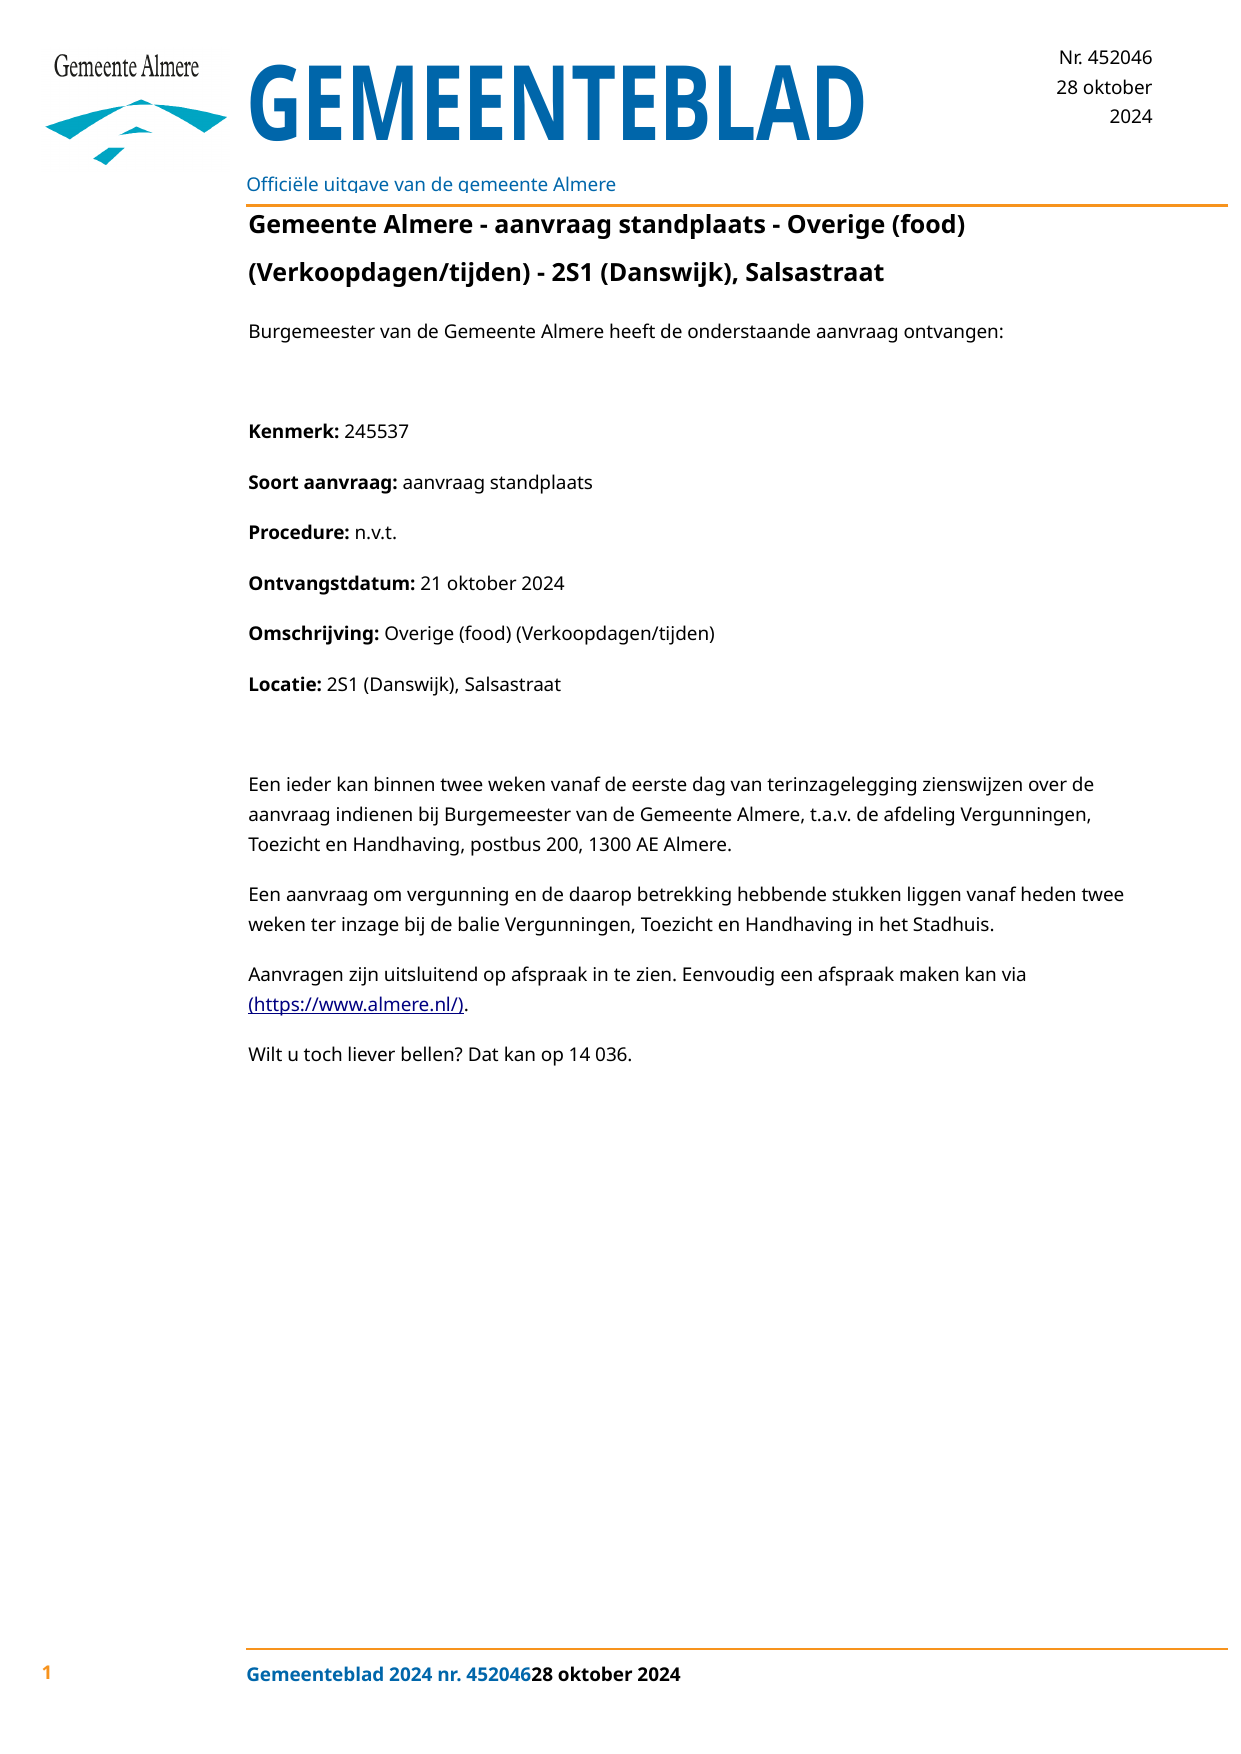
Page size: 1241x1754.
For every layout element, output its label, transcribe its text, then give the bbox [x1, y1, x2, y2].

text Aanvragen zijn uitsluitend op afspraak in te zien. Eenvoudig een afspraak maken kan via (https://www.almere.nl/). [248, 961, 1152, 1017]
text Ontvangstdatum: 21 oktober 2024 [248, 570, 1152, 596]
text Een aanvraag om vergunning en de daarop betrekking hebbende stukken liggen vanaf heden twee weken ter inzage bij de balie Vergunningen, Toezicht en Handhaving in het Stadhuis. [248, 881, 1152, 937]
picture [41, 47, 231, 172]
text Soort aanvraag: aanvraag standplaats [248, 469, 1152, 495]
text Burgemeester van de Gemeente Almere heeft de onderstaande aanvraag ontvangen: [248, 318, 1152, 344]
text Een ieder kan binnen twee weken vanaf de eerste dag van terinzagelegging zienswijzen over de aanvraag indienen bij Burgemeester van de Gemeente Almere, t.a.v. de afdeling Vergunningen, Toezicht en Handhaving, postbus 200, 1300 AE Almere. [248, 772, 1152, 857]
text Procedure: n.v.t. [248, 519, 1152, 545]
text Omschrijving: Overige (food) (Verkoopdagen/tijden) [248, 620, 1152, 646]
text Kenmerk: 245537 [248, 419, 1152, 444]
text Wilt u toch liever bellen? Dat kan op 14 036. [248, 1041, 1152, 1067]
text Gemeente Almere - aanvraag standplaats - Overige (food) (Verkoopdagen/tijden) - 2S1 (Danswijk), Salsastraat [248, 207, 1152, 288]
text Locatie: 2S1 (Danswijk), Salsastraat [248, 671, 1152, 697]
